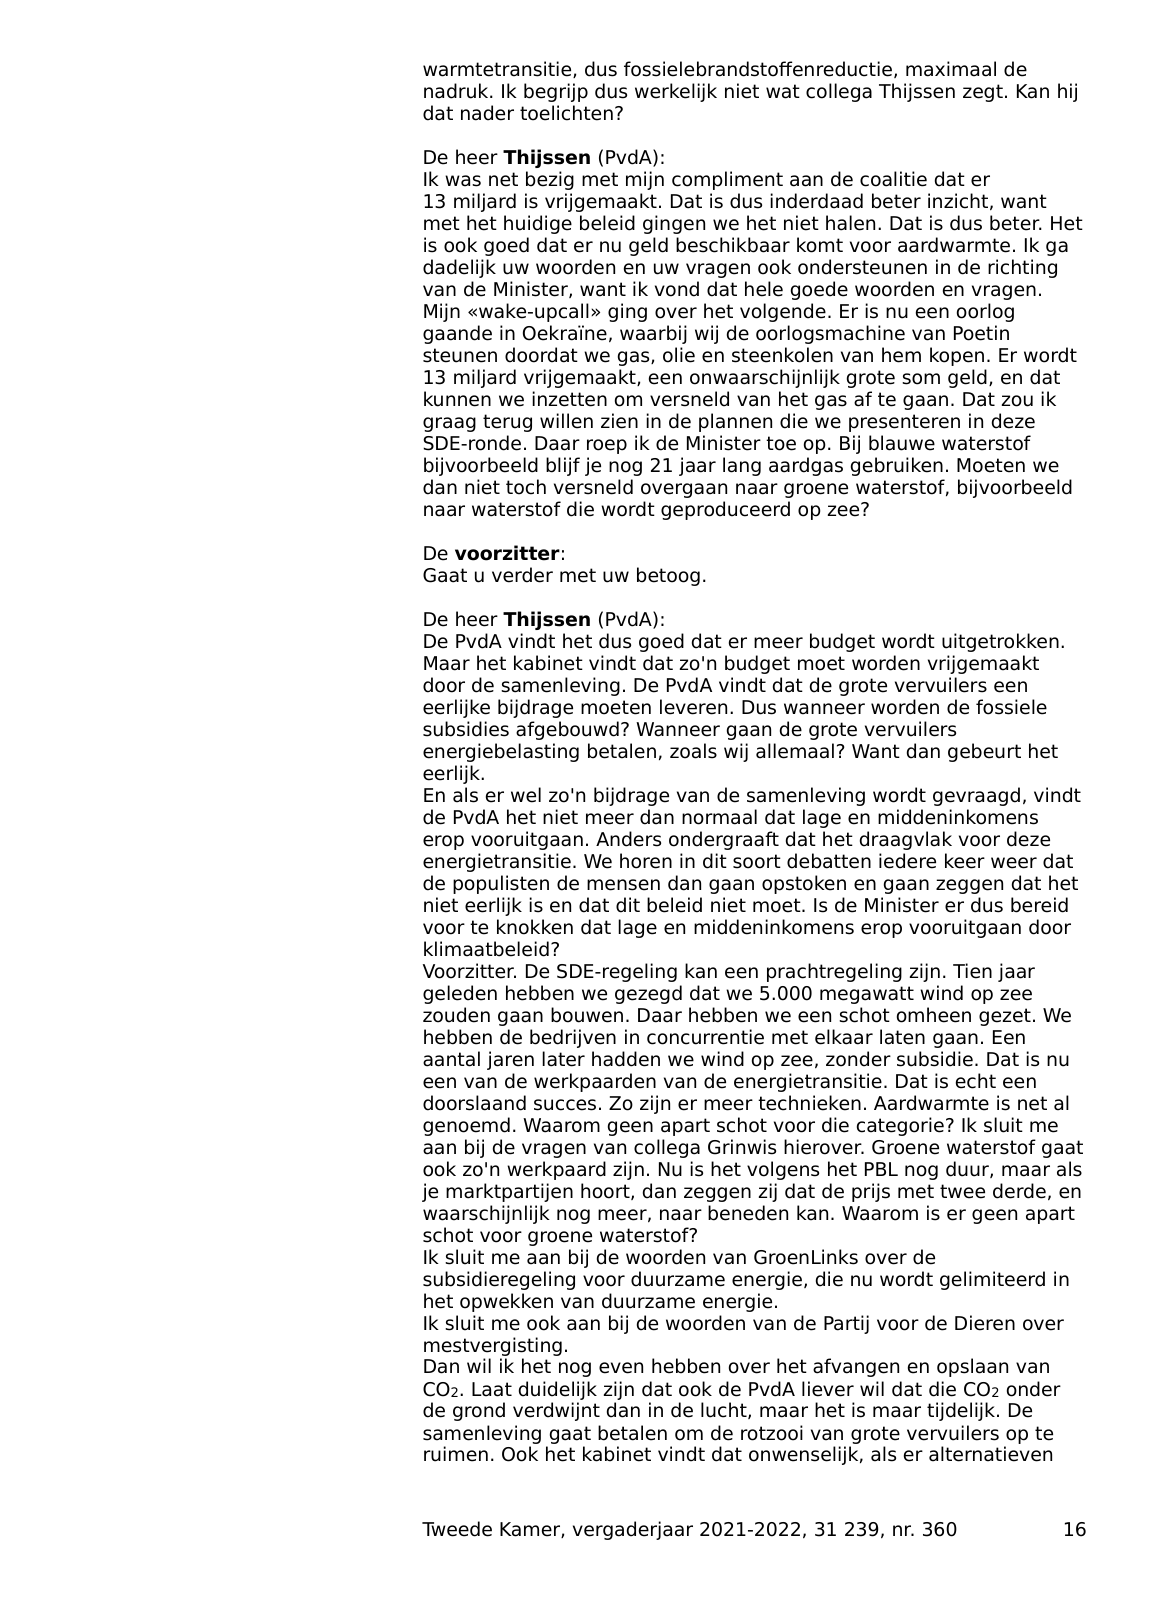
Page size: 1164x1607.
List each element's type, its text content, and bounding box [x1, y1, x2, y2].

text Ik sluit me ook aan bij de woorden van de Partij voor de Dieren over mestvergisting. [422, 1312, 1087, 1356]
text De voorzitter: [422, 543, 1087, 565]
text Ik sluit me aan bij de woorden van GroenLinks over de subsidieregeling voor duurzame energie, die nu wordt gelimiteerd in het opwekken van duurzame energie. [422, 1247, 1087, 1312]
text De PvdA vindt het dus goed dat er meer budget wordt uitgetrokken. Maar het kabinet vindt dat zo'n budget moet worden vrijgemaakt door de samenleving. De PvdA vindt dat de grote vervuilers een eerlijke bijdrage moeten leveren. Dus wanneer worden de fossiele subsidies afgebouwd? Wanneer gaan de grote vervuilers energiebelasting betalen, zoals wij allemaal? Want dan gebeurt het eerlijk. [422, 631, 1087, 785]
text warmtetransitie, dus fossielebrandstoffenreductie, maximaal de nadruk. Ik begrijp dus werkelijk niet wat collega Thijssen zegt. Kan hij dat nader toelichten? [422, 59, 1087, 125]
text Gaat u verder met uw betoog. [422, 565, 1087, 587]
text Voorzitter. De SDE-regeling kan een prachtregeling zijn. Tien jaar geleden hebben we gezegd dat we 5.000 megawatt wind op zee zouden gaan bouwen. Daar hebben we een schot omheen gezet. We hebben de bedrijven in concurrentie met elkaar laten gaan. Een aantal jaren later hadden we wind op zee, zonder subsidie. Dat is nu een van de werkpaarden van de energietransitie. Dat is echt een doorslaand succes. Zo zijn er meer technieken. Aardwarmte is net al genoemd. Waarom geen apart schot voor die categorie? Ik sluit me aan bij de vragen van collega Grinwis hierover. Groene waterstof gaat ook zo'n werkpaard zijn. Nu is het volgens het PBL nog duur, maar als je marktpartijen hoort, dan zeggen zij dat de prijs met twee derde, en waarschijnlijk nog meer, naar beneden kan. Waarom is er geen apart schot voor groene waterstof? [422, 961, 1087, 1247]
text Ik was net bezig met mijn compliment aan de coalitie dat er 13 miljard is vrijgemaakt. Dat is dus inderdaad beter inzicht, want met het huidige beleid gingen we het niet halen. Dat is dus beter. Het is ook goed dat er nu geld beschikbaar komt voor aardwarmte. Ik ga dadelijk uw woorden en uw vragen ook ondersteunen in de richting van de Minister, want ik vond dat hele goede woorden en vragen. Mijn «wake-upcall» ging over het volgende. Er is nu een oorlog gaande in Oekraïne, waarbij wij de oorlogsmachine van Poetin steunen doordat we gas, olie en steenkolen van hem kopen. Er wordt 13 miljard vrijgemaakt, een onwaarschijnlijk grote som geld, en dat kunnen we inzetten om versneld van het gas af te gaan. Dat zou ik graag terug willen zien in de plannen die we presenteren in deze SDE-ronde. Daar roep ik de Minister toe op. Bij blauwe waterstof bijvoorbeeld blijf je nog 21 jaar lang aardgas gebruiken. Moeten we dan niet toch versneld overgaan naar groene waterstof, bijvoorbeeld naar waterstof die wordt geproduceerd op zee? [422, 169, 1087, 521]
text En als er wel zo'n bijdrage van de samenleving wordt gevraagd, vindt de PvdA het niet meer dan normaal dat lage en middeninkomens erop vooruitgaan. Anders ondergraaft dat het draagvlak voor deze energietransitie. We horen in dit soort debatten iedere keer weer dat de populisten de mensen dan gaan opstoken en gaan zeggen dat het niet eerlijk is en dat dit beleid niet moet. Is de Minister er dus bereid voor te knokken dat lage en middeninkomens erop vooruitgaan door klimaatbeleid? [422, 785, 1087, 961]
text Dan wil ik het nog even hebben over het afvangen en opslaan van CO2. Laat duidelijk zijn dat ook de PvdA liever wil dat die CO2 onder de grond verdwijnt dan in de lucht, maar het is maar tijdelijk. De samenleving gaat betalen om de rotzooi van grote vervuilers op te ruimen. Ook het kabinet vindt dat onwenselijk, als er alternatieven [422, 1356, 1087, 1466]
text De heer Thijssen (PvdA): [422, 147, 1087, 169]
text De heer Thijssen (PvdA): [422, 609, 1087, 631]
